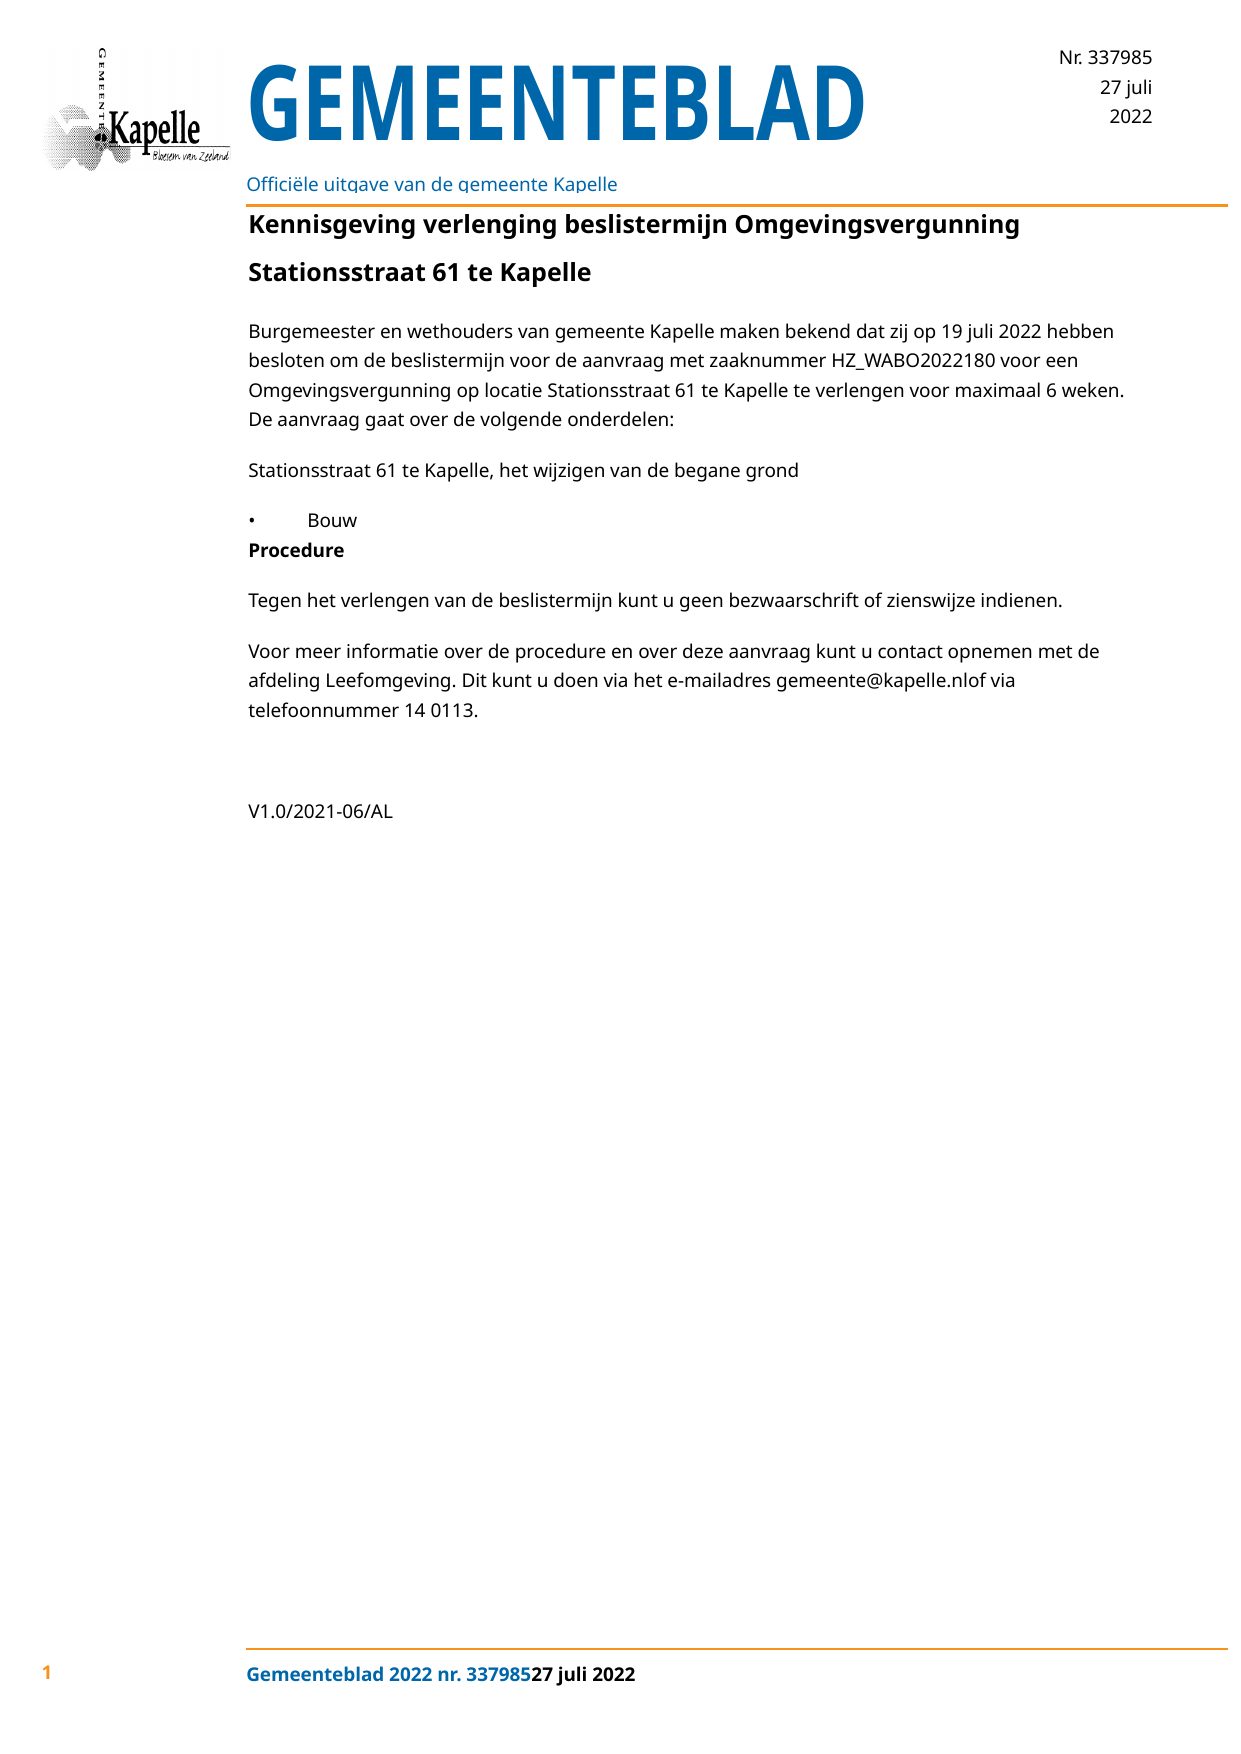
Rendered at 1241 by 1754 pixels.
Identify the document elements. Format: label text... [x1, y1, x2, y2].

text Burgemeester en wethouders van gemeente Kapelle maken bekend dat zij op 19 juli 2022 hebben besloten om de beslistermijn voor de aanvraag met zaaknummer HZ_WABO2022180 voor een Omgevingsvergunning op locatie Stationsstraat 61 te Kapelle te verlengen voor maximaal 6 weken. De aanvraag gaat over de volgende onderdelen: [248, 318, 1152, 432]
text Tegen het verlengen van de beslistermijn kunt u geen bezwaarschrift of zienswijze indienen. [248, 587, 1152, 613]
picture [41, 47, 231, 172]
list Bouw [248, 507, 1152, 533]
text V1.0/2021-06/AL [248, 798, 1152, 824]
text Procedure [248, 537, 1152, 563]
text Stationsstraat 61 te Kapelle, het wijzigen van de begane grond [248, 457, 1152, 483]
text Kennisgeving verlenging beslistermijn Omgevingsvergunning Stationsstraat 61 te Kapelle [248, 207, 1152, 288]
text Voor meer informatie over de procedure en over deze aanvraag kunt u contact opnemen met de afdeling Leefomgeving. Dit kunt u doen via het e-mailadres gemeente@kapelle.nlof via telefoonnummer 14 0113. [248, 638, 1152, 723]
